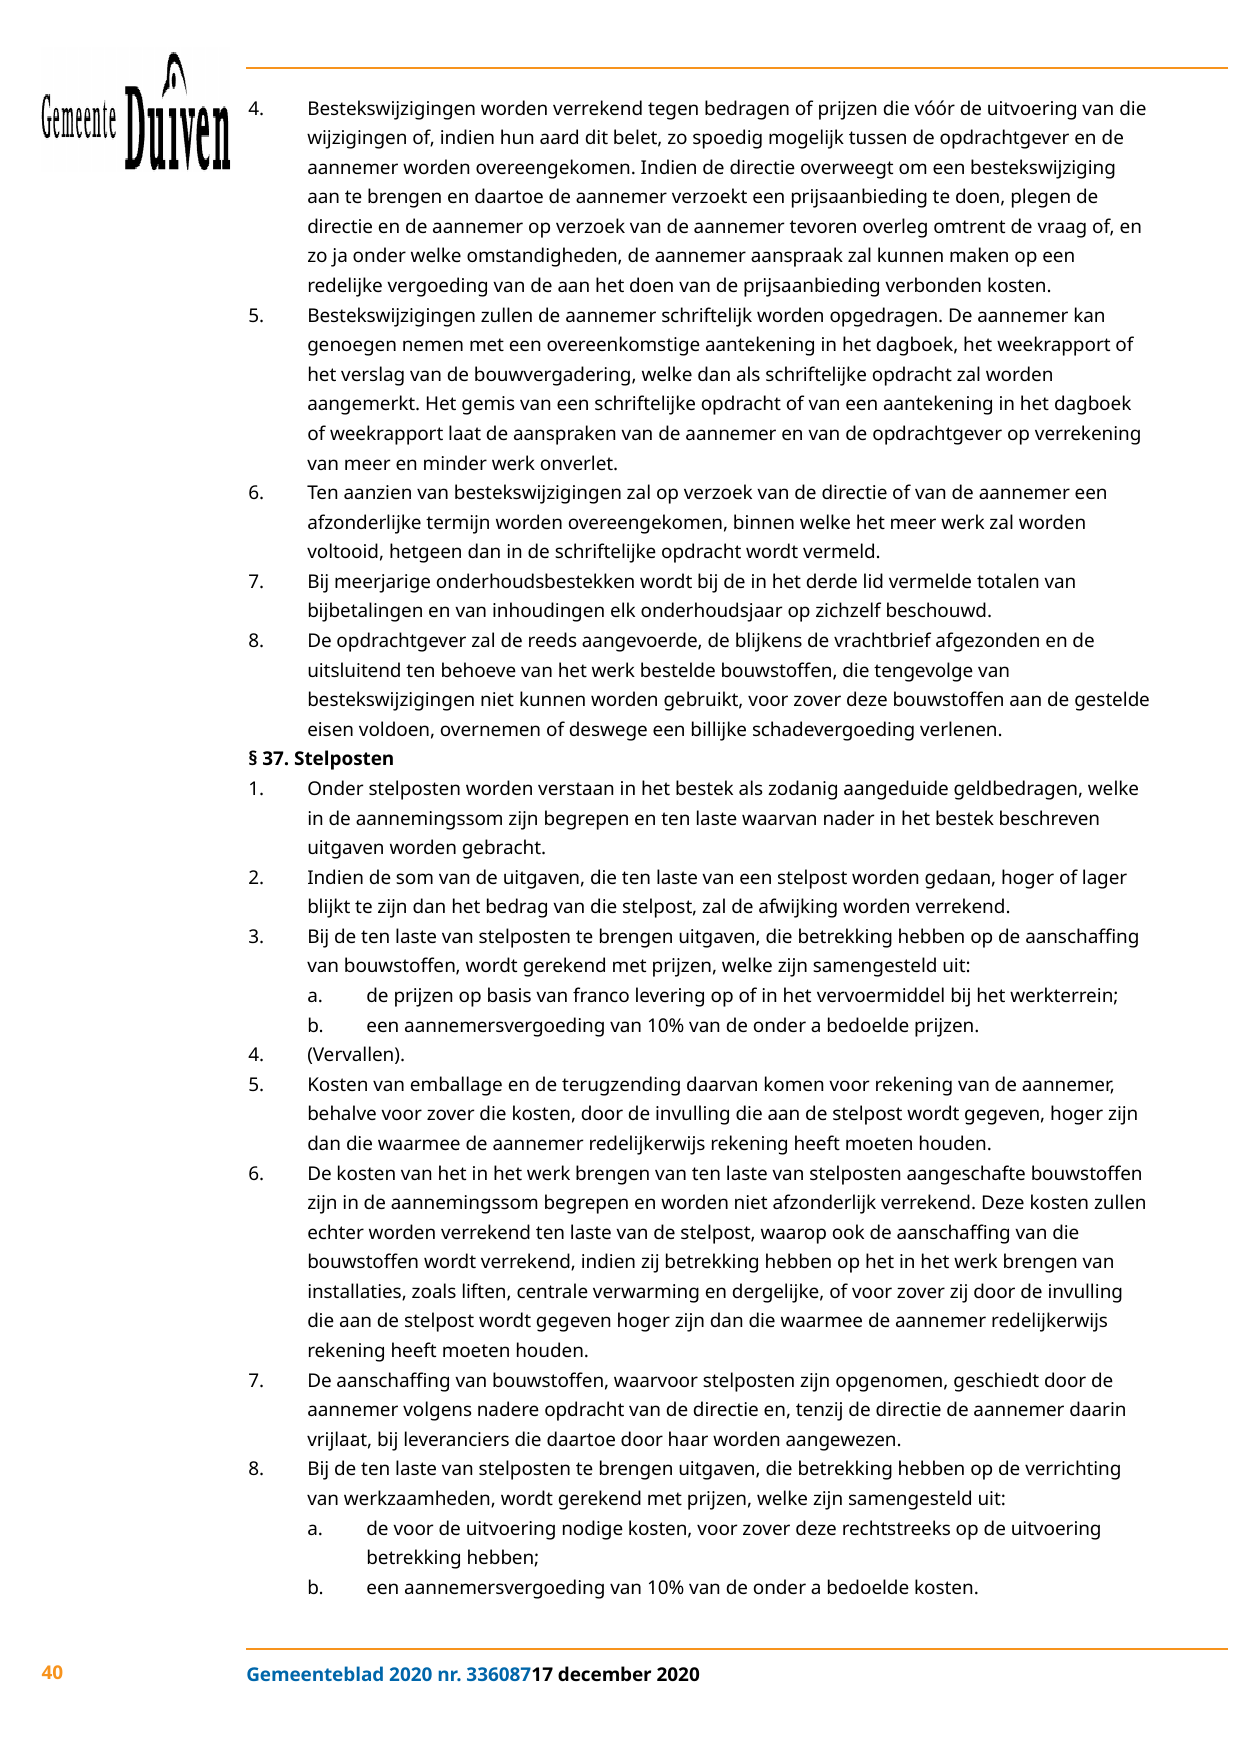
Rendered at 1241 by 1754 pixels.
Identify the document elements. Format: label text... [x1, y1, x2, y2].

list Ten aanzien van bestekswijzigingen zal op verzoek van de directie of van de aannemer een afzonderlijke termijn worden overeengekomen, binnen welke het meer werk zal worden voltooid, hetgeen dan in de schriftelijke opdracht wordt vermeld. [248, 479, 1152, 564]
list een aannemersvergoeding van 10% van de onder a bedoelde prijzen. [307, 1012, 1152, 1038]
list de voor de uitvoering nodige kosten, voor zover deze rechtstreeks op de uitvoering betrekking hebben; [307, 1515, 1152, 1570]
list Bij de ten laste van stelposten te brengen uitgaven, die betrekking hebben op de aanschaffing van bouwstoffen, wordt gerekend met prijzen, welke zijn samengesteld uit: [248, 923, 1152, 978]
list Bestekswijzigingen worden verrekend tegen bedragen of prijzen die vóór de uitvoering van die wijzigingen of, indien hun aard dit belet, zo spoedig mogelijk tussen de opdrachtgever en de aannemer worden overeengekomen. Indien de directie overweegt om een bestekswijziging aan te brengen en daartoe de aannemer verzoekt een prijsaanbieding te doen, plegen de directie en de aannemer op verzoek van de aannemer tevoren overleg omtrent de vraag of, en zo ja onder welke omstandigheden, de aannemer aanspraak zal kunnen maken op een redelijke vergoeding van de aan het doen van de prijsaanbieding verbonden kosten. [248, 95, 1152, 298]
list Bij meerjarige onderhoudsbestekken wordt bij de in het derde lid vermelde totalen van bijbetalingen en van inhoudingen elk onderhoudsjaar op zichzelf beschouwd. [248, 568, 1152, 623]
list Onder stelposten worden verstaan in het bestek als zodanig aangeduide geldbedragen, welke in de aannemingssom zijn begrepen en ten laste waarvan nader in het bestek beschreven uitgaven worden gebracht. [248, 775, 1152, 860]
list Bestekswijzigingen zullen de aannemer schriftelijk worden opgedragen. De aannemer kan genoegen nemen met een overeenkomstige aantekening in het dagboek, het weekrapport of het verslag van de bouwvergadering, welke dan als schriftelijke opdracht zal worden aangemerkt. Het gemis van een schriftelijke opdracht of van een aantekening in het dagboek of weekrapport laat de aanspraken van de aannemer en van de opdrachtgever op verrekening van meer en minder werk onverlet. [248, 302, 1152, 476]
list De kosten van het in het werk brengen van ten laste van stelposten aangeschafte bouwstoffen zijn in de aannemingssom begrepen en worden niet afzonderlijk verrekend. Deze kosten zullen echter worden verrekend ten laste van de stelpost, waarop ook de aanschaffing van die bouwstoffen wordt verrekend, indien zij betrekking hebben op het in het werk brengen van installaties, zoals liften, centrale verwarming en dergelijke, of voor zover zij door de invulling die aan de stelpost wordt gegeven hoger zijn dan die waarmee de aannemer redelijkerwijs rekening heeft moeten houden. [248, 1160, 1152, 1363]
list Indien de som van de uitgaven, die ten laste van een stelpost worden gedaan, hoger of lager blijkt te zijn dan het bedrag van die stelpost, zal de afwijking worden verrekend. [248, 864, 1152, 919]
text § 37. Stelposten [248, 746, 1152, 771]
list De aanschaffing van bouwstoffen, waarvoor stelposten zijn opgenomen, geschiedt door de aannemer volgens nadere opdracht van de directie en, tenzij de directie de aannemer daarin vrijlaat, bij leveranciers die daartoe door haar worden aangewezen. [248, 1367, 1152, 1452]
list de prijzen op basis van franco levering op of in het vervoermiddel bij het werkterrein; [307, 982, 1152, 1008]
list Bij de ten laste van stelposten te brengen uitgaven, die betrekking hebben op de verrichting van werkzaamheden, wordt gerekend met prijzen, welke zijn samengesteld uit: [248, 1456, 1152, 1511]
list Kosten van emballage en de terugzending daarvan komen voor rekening van de aannemer, behalve voor zover die kosten, door de invulling die aan de stelpost wordt gegeven, hoger zijn dan die waarmee de aannemer redelijkerwijs rekening heeft moeten houden. [248, 1071, 1152, 1156]
picture [41, 47, 231, 172]
list De opdrachtgever zal de reeds aangevoerde, de blijkens de vrachtbrief afgezonden en de uitsluitend ten behoeve van het werk bestelde bouwstoffen, die tengevolge van bestekswijzigingen niet kunnen worden gebruikt, voor zover deze bouwstoffen aan de gestelde eisen voldoen, overnemen of deswege een billijke schadevergoeding verlenen. [248, 627, 1152, 742]
list een aannemersvergoeding van 10% van de onder a bedoelde kosten. [307, 1574, 1152, 1600]
list (Vervallen). [248, 1041, 1152, 1067]
